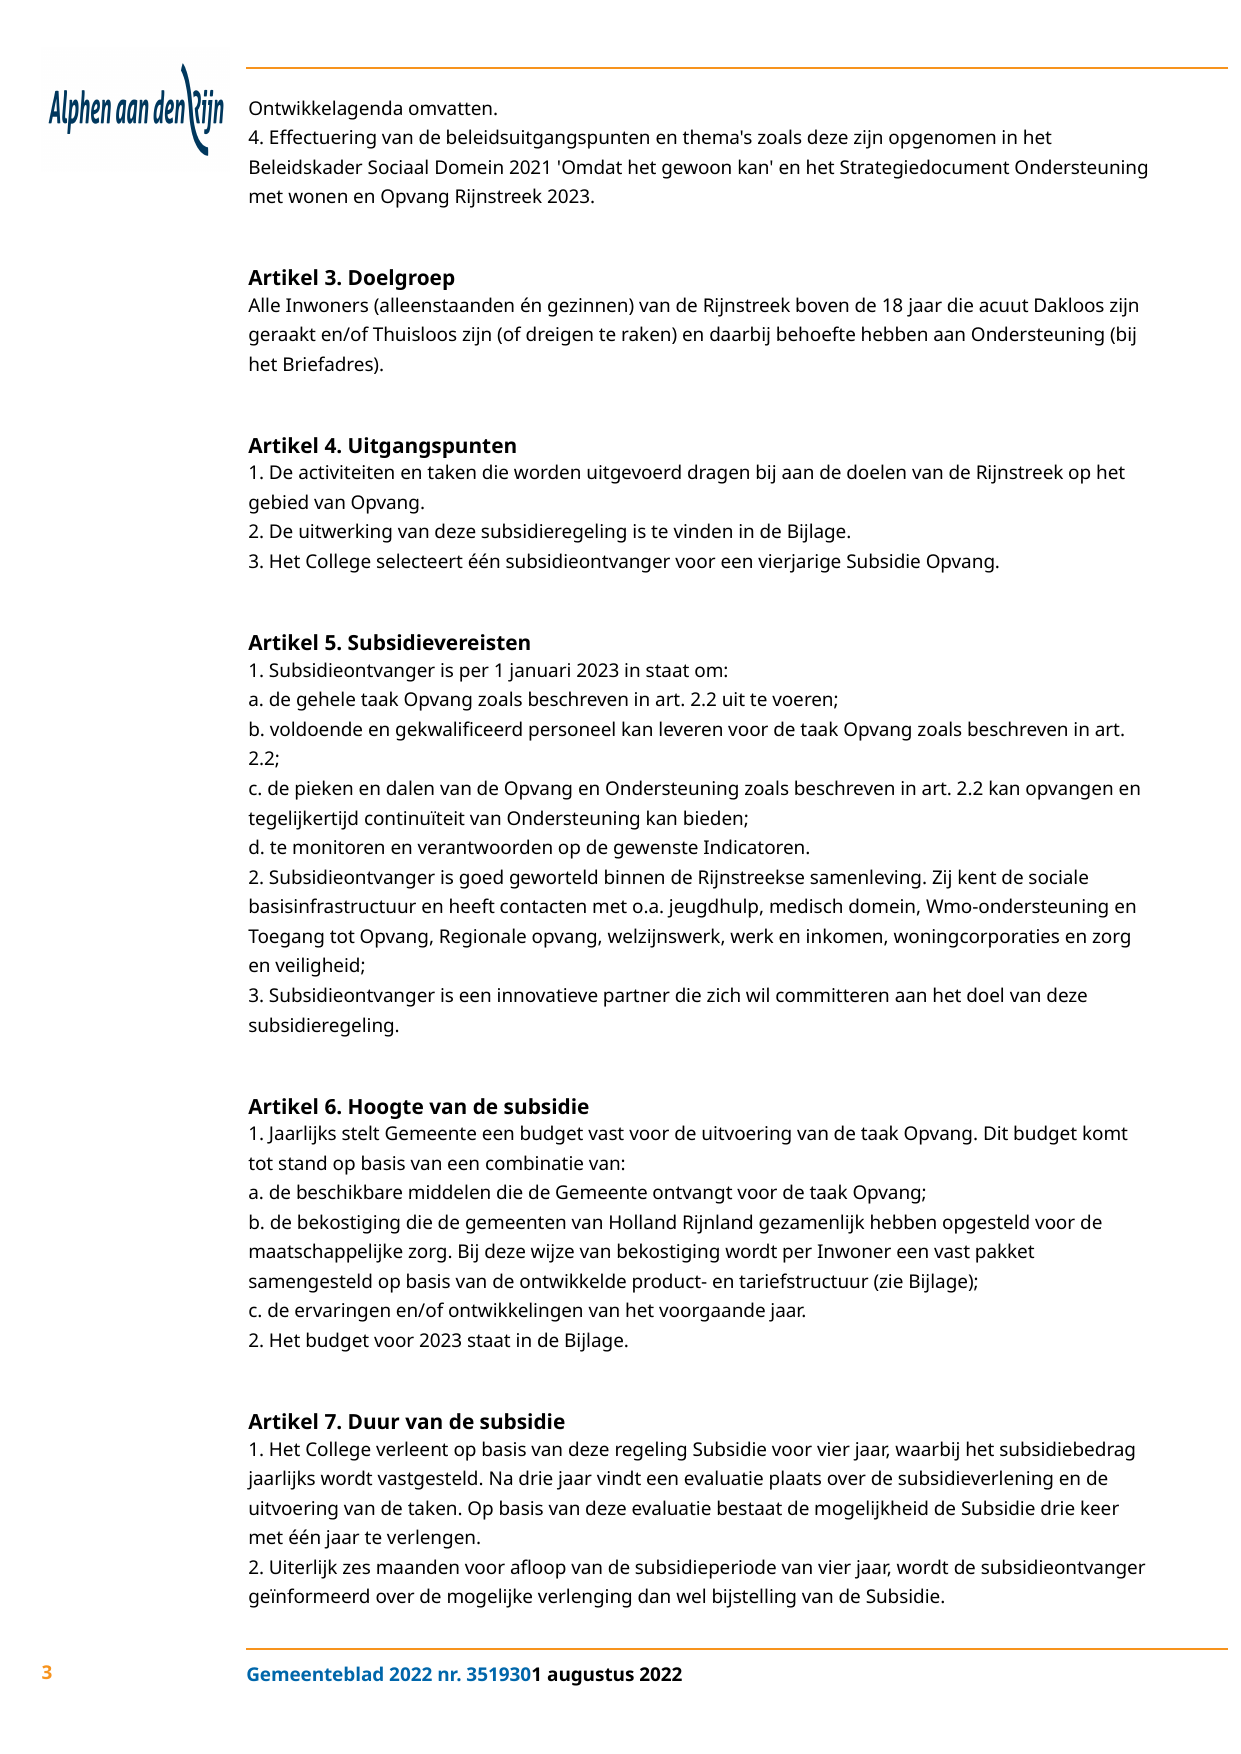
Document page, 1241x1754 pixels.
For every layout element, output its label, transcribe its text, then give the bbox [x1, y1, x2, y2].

text Artikel 4. Uitgangspunten [248, 431, 1152, 459]
text b. de bekostiging die de gemeenten van Holland Rijnland gezamenlijk hebben opgesteld voor de maatschappelijke zorg. Bij deze wijze van bekostiging wordt per Inwoner een vast pakket samengesteld op basis van de ontwikkelde product- en tariefstructuur (zie Bijlage); [248, 1209, 1152, 1294]
picture [41, 47, 231, 172]
text c. de ervaringen en/of ontwikkelingen van het voorgaande jaar. [248, 1298, 1152, 1323]
text Alle Inwoners (alleenstaanden én gezinnen) van de Rijnstreek boven de 18 jaar die acuut Dakloos zijn geraakt en/of Thuisloos zijn (of dreigen te raken) en daarbij behoefte hebben aan Ondersteuning (bij het Briefadres). [248, 292, 1152, 377]
text Artikel 7. Duur van de subsidie [248, 1407, 1152, 1436]
text Ontwikkelagenda omvatten. [248, 95, 1152, 121]
text 2. Uiterlijk zes maanden voor afloop van de subsidieperiode van vier jaar, wordt de subsidieontvanger geïnformeerd over de mogelijke verlenging dan wel bijstelling van de Subsidie. [248, 1554, 1152, 1609]
text Artikel 5. Subsidievereisten [248, 628, 1152, 657]
text a. de gehele taak Opvang zoals beschreven in art. 2.2 uit te voeren; [248, 686, 1152, 712]
text 1. De activiteiten en taken die worden uitgevoerd dragen bij aan de doelen van de Rijnstreek op het gebied van Opvang. [248, 459, 1152, 515]
text 4. Effectuering van de beleidsuitgangspunten en thema's zoals deze zijn opgenomen in het Beleidskader Sociaal Domein 2021 'Omdat het gewoon kan' en het Strategiedocument Ondersteuning met wonen en Opvang Rijnstreek 2023. [248, 124, 1152, 209]
text 3. Het College selecteert één subsidieontvanger voor een vierjarige Subsidie Opvang. [248, 548, 1152, 574]
text 2. De uitwerking van deze subsidieregeling is te vinden in de Bijlage. [248, 519, 1152, 544]
text Artikel 3. Doelgroep [248, 263, 1152, 292]
text 2. Het budget voor 2023 staat in de Bijlage. [248, 1327, 1152, 1353]
text b. voldoende en gekwalificeerd personeel kan leveren voor de taak Opvang zoals beschreven in art. 2.2; [248, 716, 1152, 771]
text 1. Subsidieontvanger is per 1 januari 2023 in staat om: [248, 657, 1152, 682]
text a. de beschikbare middelen die de Gemeente ontvangt voor de taak Opvang; [248, 1179, 1152, 1205]
text c. de pieken en dalen van de Opvang en Ondersteuning zoals beschreven in art. 2.2 kan opvangen en tegelijkertijd continuïteit van Ondersteuning kan bieden; [248, 775, 1152, 830]
text d. te monitoren en verantwoorden op de gewenste Indicatoren. [248, 834, 1152, 860]
text 1. Jaarlijks stelt Gemeente een budget vast voor de uitvoering van de taak Opvang. Dit budget komt tot stand op basis van een combinatie van: [248, 1120, 1152, 1176]
text Artikel 6. Hoogte van de subsidie [248, 1092, 1152, 1120]
text 2. Subsidieontvanger is goed geworteld binnen de Rijnstreekse samenleving. Zij kent de sociale basisinfrastructuur en heeft contacten met o.a. jeugdhulp, medisch domein, Wmo-ondersteuning en Toegang tot Opvang, Regionale opvang, welzijnswerk, werk en inkomen, woningcorporaties en zorg en veiligheid; [248, 864, 1152, 978]
text 3. Subsidieontvanger is een innovatieve partner die zich wil committeren aan het doel van deze subsidieregeling. [248, 982, 1152, 1037]
text 1. Het College verleent op basis van deze regeling Subsidie voor vier jaar, waarbij het subsidiebedrag jaarlijks wordt vastgesteld. Na drie jaar vindt een evaluatie plaats over de subsidieverlening en de uitvoering van de taken. Op basis van deze evaluatie bestaat de mogelijkheid de Subsidie drie keer met één jaar te verlengen. [248, 1436, 1152, 1550]
